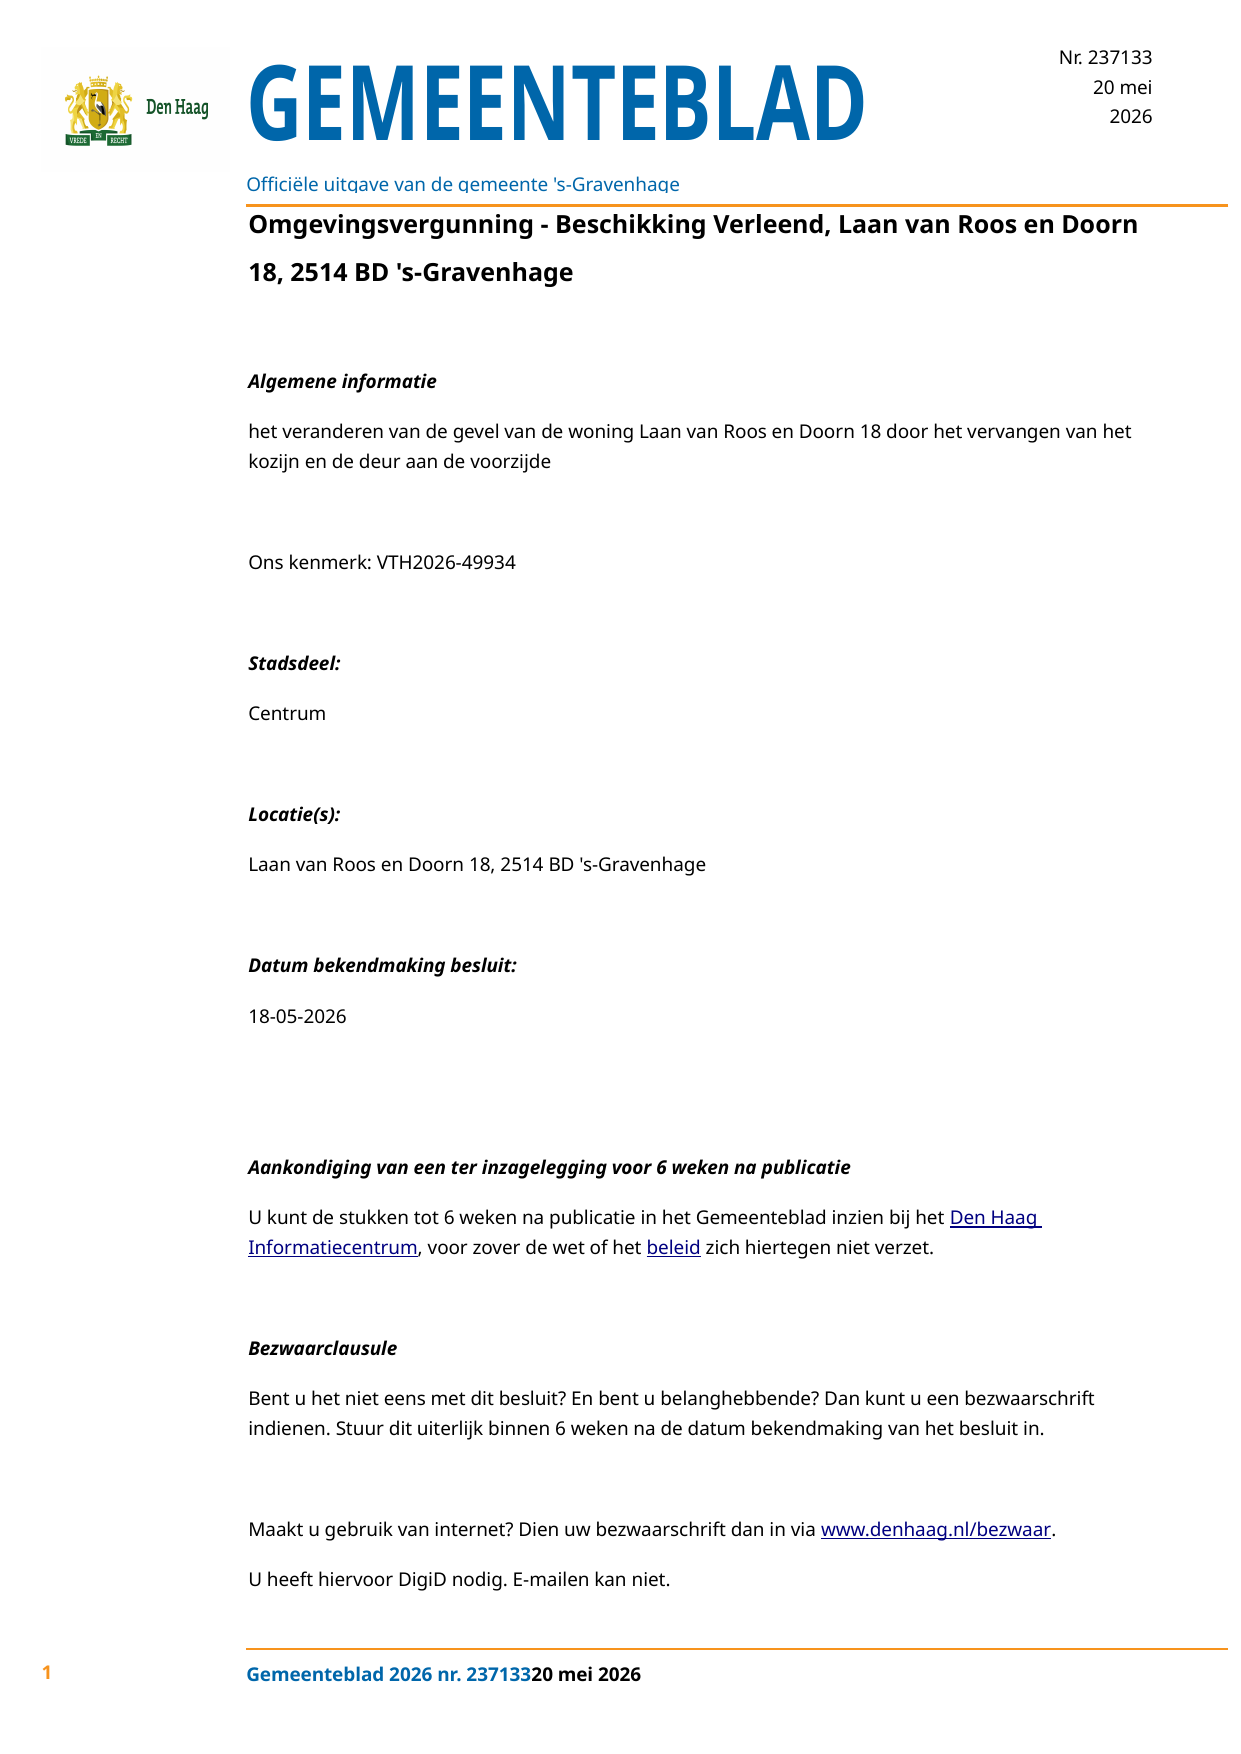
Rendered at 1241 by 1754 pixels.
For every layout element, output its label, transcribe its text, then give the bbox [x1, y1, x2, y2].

picture [41, 47, 231, 172]
text Datum bekendmaking besluit: [248, 952, 1152, 978]
text Aankondiging van een ter inzagelegging voor 6 weken na publicatie [248, 1154, 1152, 1180]
text U kunt de stukken tot 6 weken na publicatie in het Gemeenteblad inzien bij het Den Haag Informatiecentrum, voor zover de wet of het beleid zich hiertegen niet verzet. [248, 1204, 1152, 1260]
text U heeft hiervoor DigiD nodig. E-mailen kan niet. [248, 1566, 1152, 1592]
text Omgevingsvergunning - Beschikking Verleend, Laan van Roos en Doorn 18, 2514 BD 's-Gravenhage [248, 207, 1152, 288]
text het veranderen van de gevel van de woning Laan van Roos en Doorn 18 door het vervangen van het kozijn en de deur aan de voorzijde [248, 419, 1152, 474]
text Bezwaarclausule [248, 1335, 1152, 1361]
text Bent u het niet eens met dit besluit? En bent u belanghebbende? Dan kunt u een bezwaarschrift indienen. Stuur dit uiterlijk binnen 6 weken na de datum bekendmaking van het besluit in. [248, 1385, 1152, 1441]
text Centrum [248, 700, 1152, 726]
text Algemene informatie [248, 368, 1152, 394]
text Stadsdeel: [248, 650, 1152, 676]
text Locatie(s): [248, 801, 1152, 827]
text Maakt u gebruik van internet? Dien uw bezwaarschrift dan in via www.denhaag.nl/bezwaar. [248, 1516, 1152, 1542]
text Ons kenmerk: VTH2026-49934 [248, 549, 1152, 575]
text Laan van Roos en Doorn 18, 2514 BD 's-Gravenhage [248, 852, 1152, 877]
text 18-05-2026 [248, 1003, 1152, 1029]
